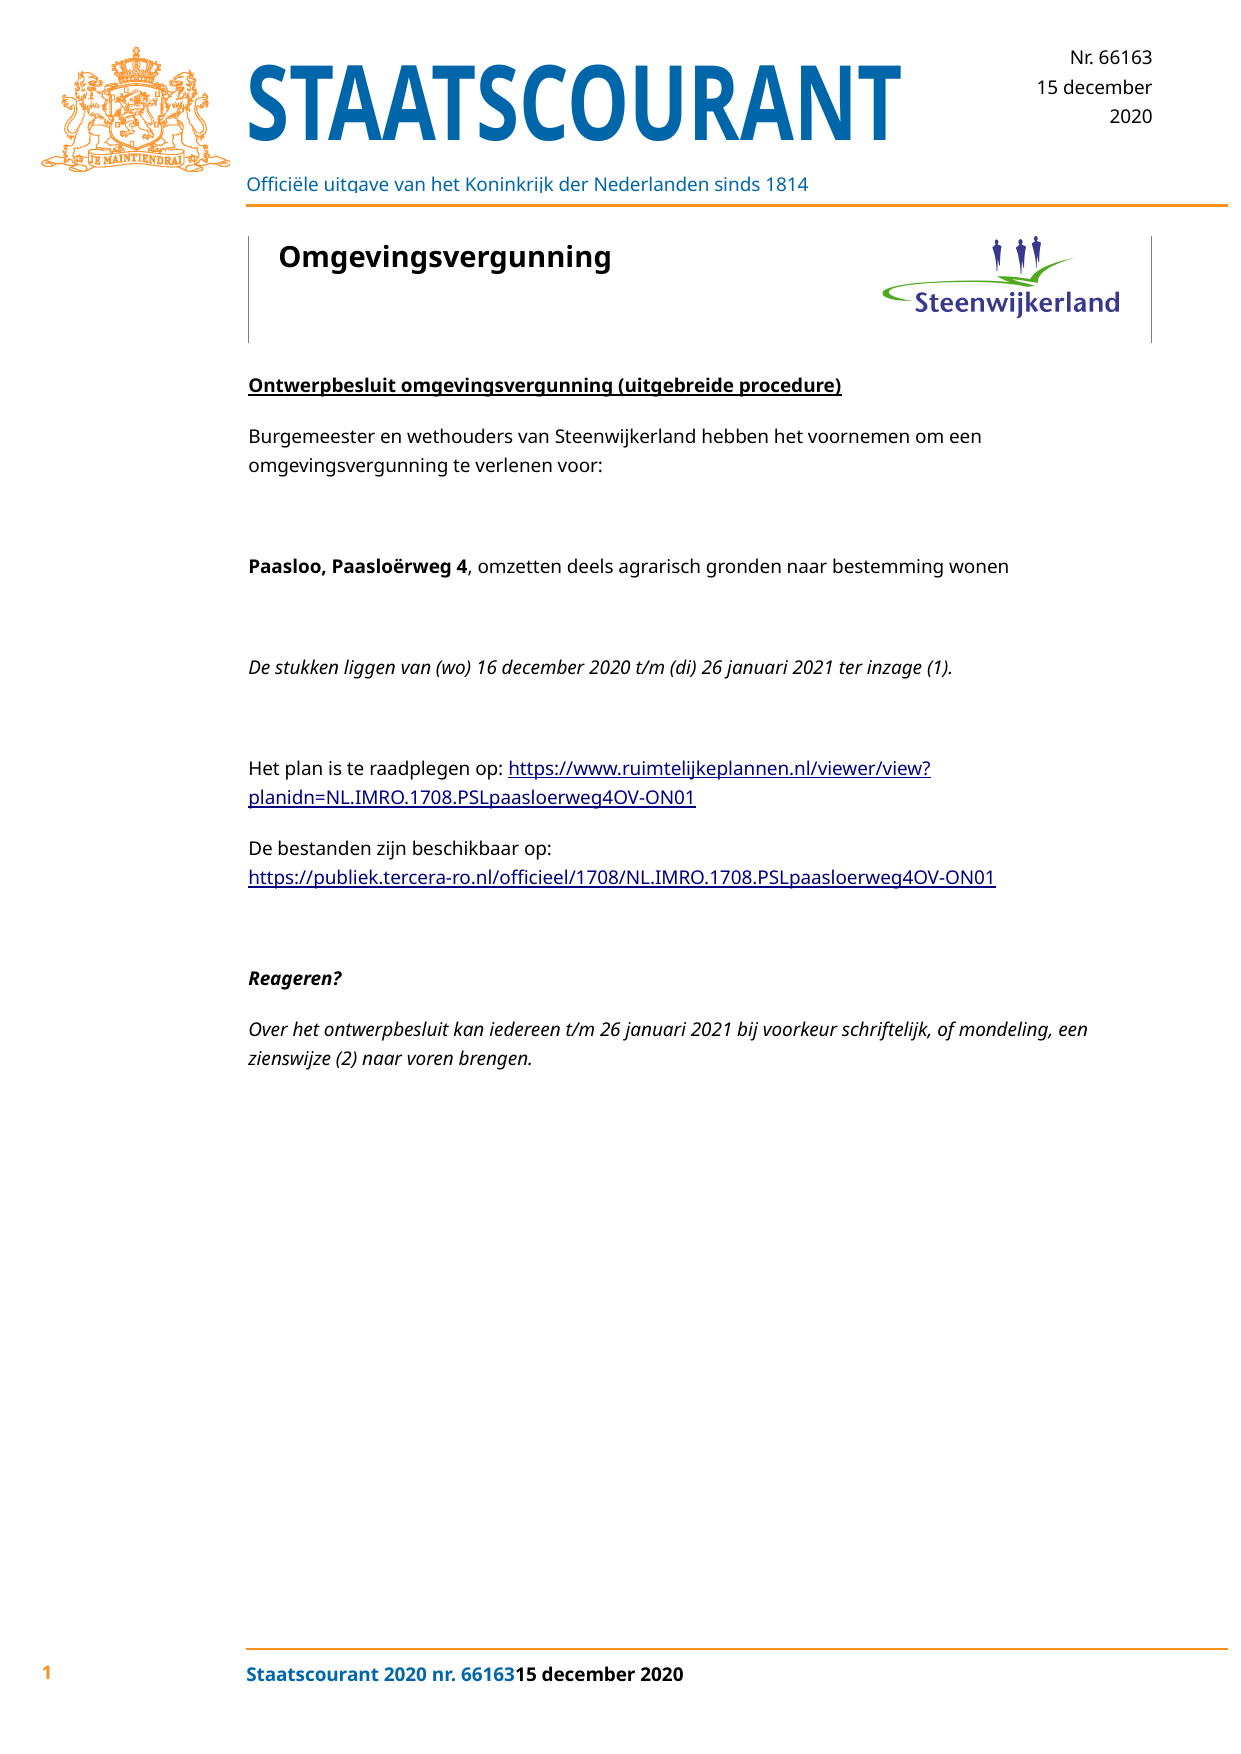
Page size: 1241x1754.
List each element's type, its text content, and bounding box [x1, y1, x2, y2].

text Paasloo, Paasloërweg 4, omzetten deels agrarisch gronden naar bestemming wonen [248, 553, 1152, 579]
picture [41, 47, 231, 172]
text Reageren? [248, 965, 1152, 991]
text Ontwerpbesluit omgevingsvergunning (uitgebreide procedure) [248, 372, 1152, 398]
text Over het ontwerpbesluit kan iedereen t/m 26 januari 2021 bij voorkeur schriftelijk, of mondeling, een zienswijze (2) naar voren brengen. [248, 1016, 1152, 1071]
table_header [850, 236, 1151, 343]
picture [882, 236, 1119, 318]
table_header Omgevingsvergunning [249, 236, 850, 343]
text Burgemeester en wethouders van Steenwijkerland hebben het voornemen om een omgevingsvergunning te verlenen voor: [248, 423, 1152, 478]
text Het plan is te raadplegen op: https://www.ruimtelijkeplannen.nl/viewer/view?planidn=NL.IMRO.1708.PSLpaasloerweg4OV-ON01 [248, 755, 1152, 810]
text De bestanden zijn beschikbaar op: https://publiek.tercera-ro.nl/officieel/1708/NL.IMRO.1708.PSLpaasloerweg4OV-ON01 [248, 835, 1152, 890]
text De stukken liggen van (wo) 16 december 2020 t/m (di) 26 januari 2021 ter inzage (1). [248, 654, 1152, 680]
